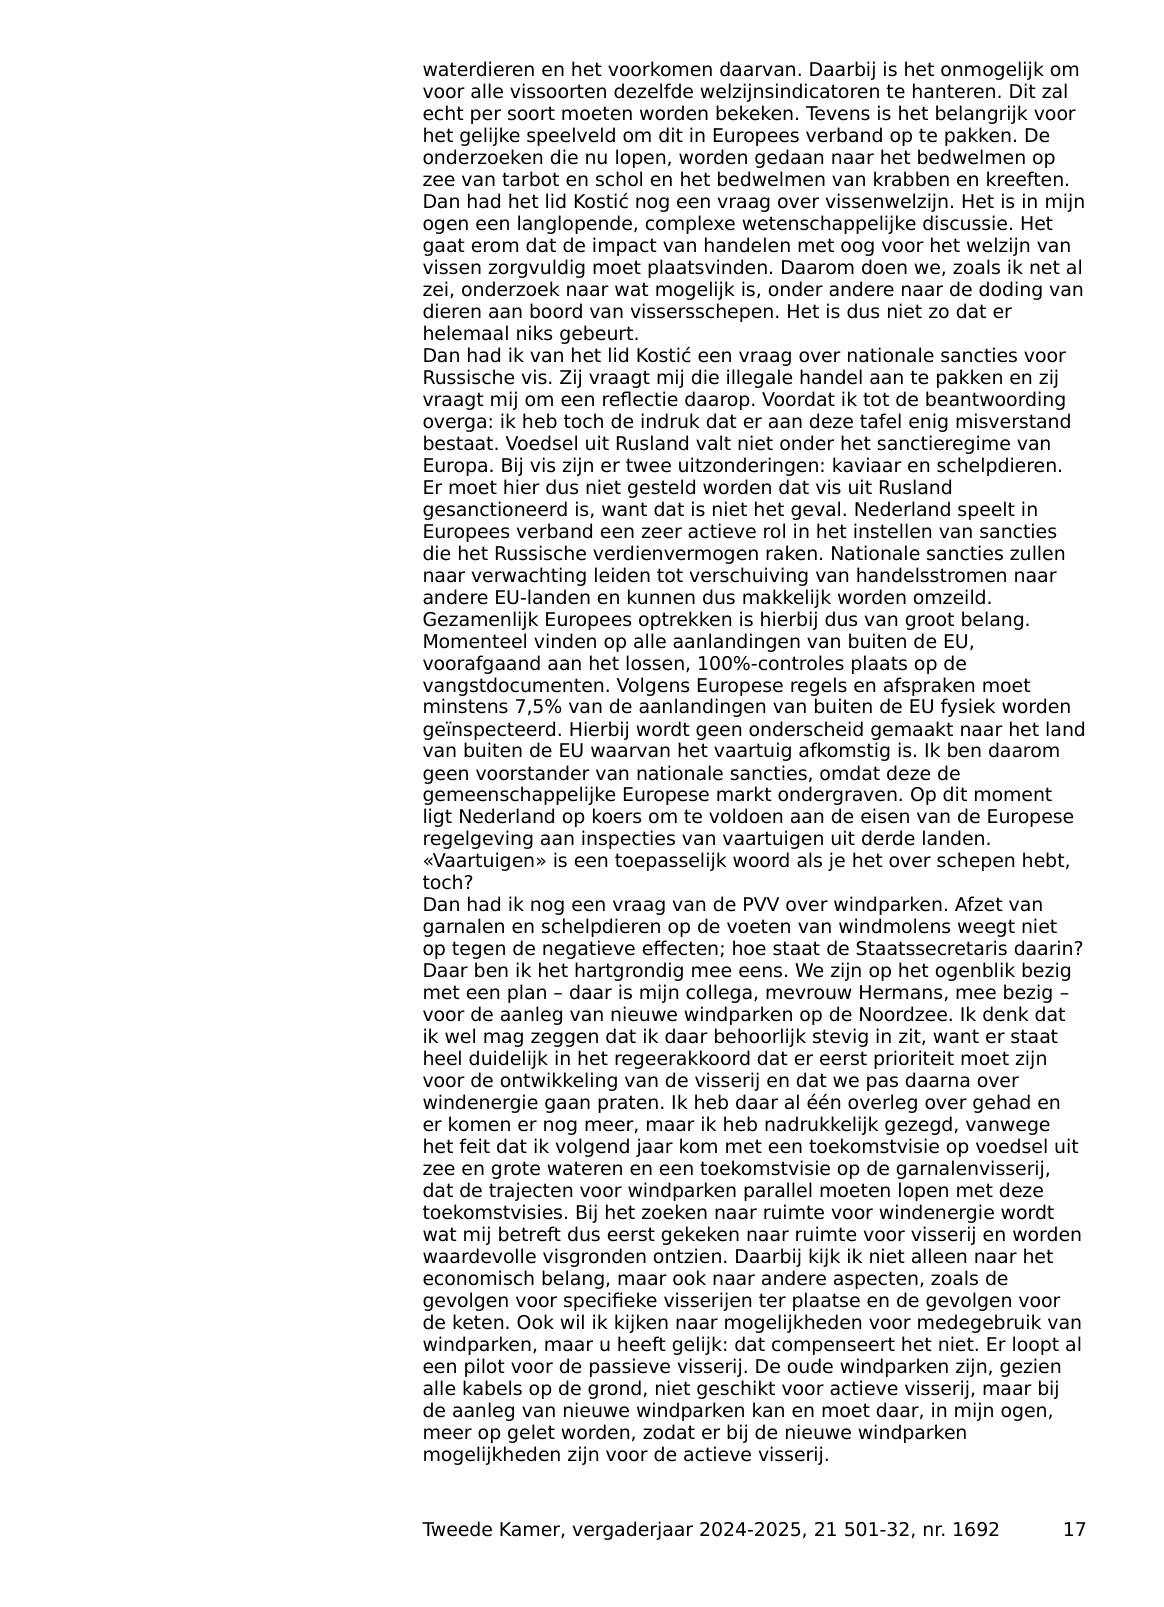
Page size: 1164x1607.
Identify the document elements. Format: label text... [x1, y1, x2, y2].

text Dan had ik van het lid Kostić een vraag over nationale sancties voor Russische vis. Zij vraagt mij die illegale handel aan te pakken en zij vraagt mij om een reflectie daarop. Voordat ik tot de beantwoording overga: ik heb toch de indruk dat er aan deze tafel enig misverstand bestaat. Voedsel uit Rusland valt niet onder het sanctieregime van Europa. Bij vis zijn er twee uitzonderingen: kaviaar en schelpdieren. Er moet hier dus niet gesteld worden dat vis uit Rusland gesanctioneerd is, want dat is niet het geval. Nederland speelt in Europees verband een zeer actieve rol in het instellen van sancties die het Russische verdienvermogen raken. Nationale sancties zullen naar verwachting leiden tot verschuiving van handelsstromen naar andere EU-landen en kunnen dus makkelijk worden omzeild. Gezamenlijk Europees optrekken is hierbij dus van groot belang. Momenteel vinden op alle aanlandingen van buiten de EU, voorafgaand aan het lossen, 100%-controles plaats op de vangstdocumenten. Volgens Europese regels en afspraken moet minstens 7,5% van de aanlandingen van buiten de EU fysiek worden geïnspecteerd. Hierbij wordt geen onderscheid gemaakt naar het land van buiten de EU waarvan het vaartuig afkomstig is. Ik ben daarom geen voorstander van nationale sancties, omdat deze de gemeenschappelijke Europese markt ondergraven. Op dit moment ligt Nederland op koers om te voldoen aan de eisen van de Europese regelgeving aan inspecties van vaartuigen uit derde landen. «Vaartuigen» is een toepasselijk woord als je het over schepen hebt, toch? [422, 345, 1087, 894]
text Dan had het lid Kostić nog een vraag over vissenwelzijn. Het is in mijn ogen een langlopende, complexe wetenschappelijke discussie. Het gaat erom dat de impact van handelen met oog voor het welzijn van vissen zorgvuldig moet plaatsvinden. Daarom doen we, zoals ik net al zei, onderzoek naar wat mogelijk is, onder andere naar de doding van dieren aan boord van vissersschepen. Het is dus niet zo dat er helemaal niks gebeurt. [422, 191, 1087, 345]
text Dan had ik nog een vraag van de PVV over windparken. Afzet van garnalen en schelpdieren op de voeten van windmolens weegt niet op tegen de negatieve effecten; hoe staat de Staatssecretaris daarin? Daar ben ik het hartgrondig mee eens. We zijn op het ogenblik bezig met een plan – daar is mijn collega, mevrouw Hermans, mee bezig – voor de aanleg van nieuwe windparken op de Noordzee. Ik denk dat ik wel mag zeggen dat ik daar behoorlijk stevig in zit, want er staat heel duidelijk in het regeerakkoord dat er eerst prioriteit moet zijn voor de ontwikkeling van de visserij en dat we pas daarna over windenergie gaan praten. Ik heb daar al één overleg over gehad en er komen er nog meer, maar ik heb nadrukkelijk gezegd, vanwege het feit dat ik volgend jaar kom met een toekomstvisie op voedsel uit zee en grote wateren en een toekomstvisie op de garnalenvisserij, dat de trajecten voor windparken parallel moeten lopen met deze toekomstvisies. Bij het zoeken naar ruimte voor windenergie wordt wat mij betreft dus eerst gekeken naar ruimte voor visserij en worden waardevolle visgronden ontzien. Daarbij kijk ik niet alleen naar het economisch belang, maar ook naar andere aspecten, zoals de gevolgen voor specifieke visserijen ter plaatse en de gevolgen voor de keten. Ook wil ik kijken naar mogelijkheden voor medegebruik van windparken, maar u heeft gelijk: dat compenseert het niet. Er loopt al een pilot voor de passieve visserij. De oude windparken zijn, gezien alle kabels op de grond, niet geschikt voor actieve visserij, maar bij de aanleg van nieuwe windparken kan en moet daar, in mijn ogen, meer op gelet worden, zodat er bij de nieuwe windparken mogelijkheden zijn voor de actieve visserij. [422, 894, 1087, 1466]
text waterdieren en het voorkomen daarvan. Daarbij is het onmogelijk om voor alle vissoorten dezelfde welzijnsindicatoren te hanteren. Dit zal echt per soort moeten worden bekeken. Tevens is het belangrijk voor het gelijke speelveld om dit in Europees verband op te pakken. De onderzoeken die nu lopen, worden gedaan naar het bedwelmen op zee van tarbot en schol en het bedwelmen van krabben en kreeften. [422, 59, 1087, 191]
